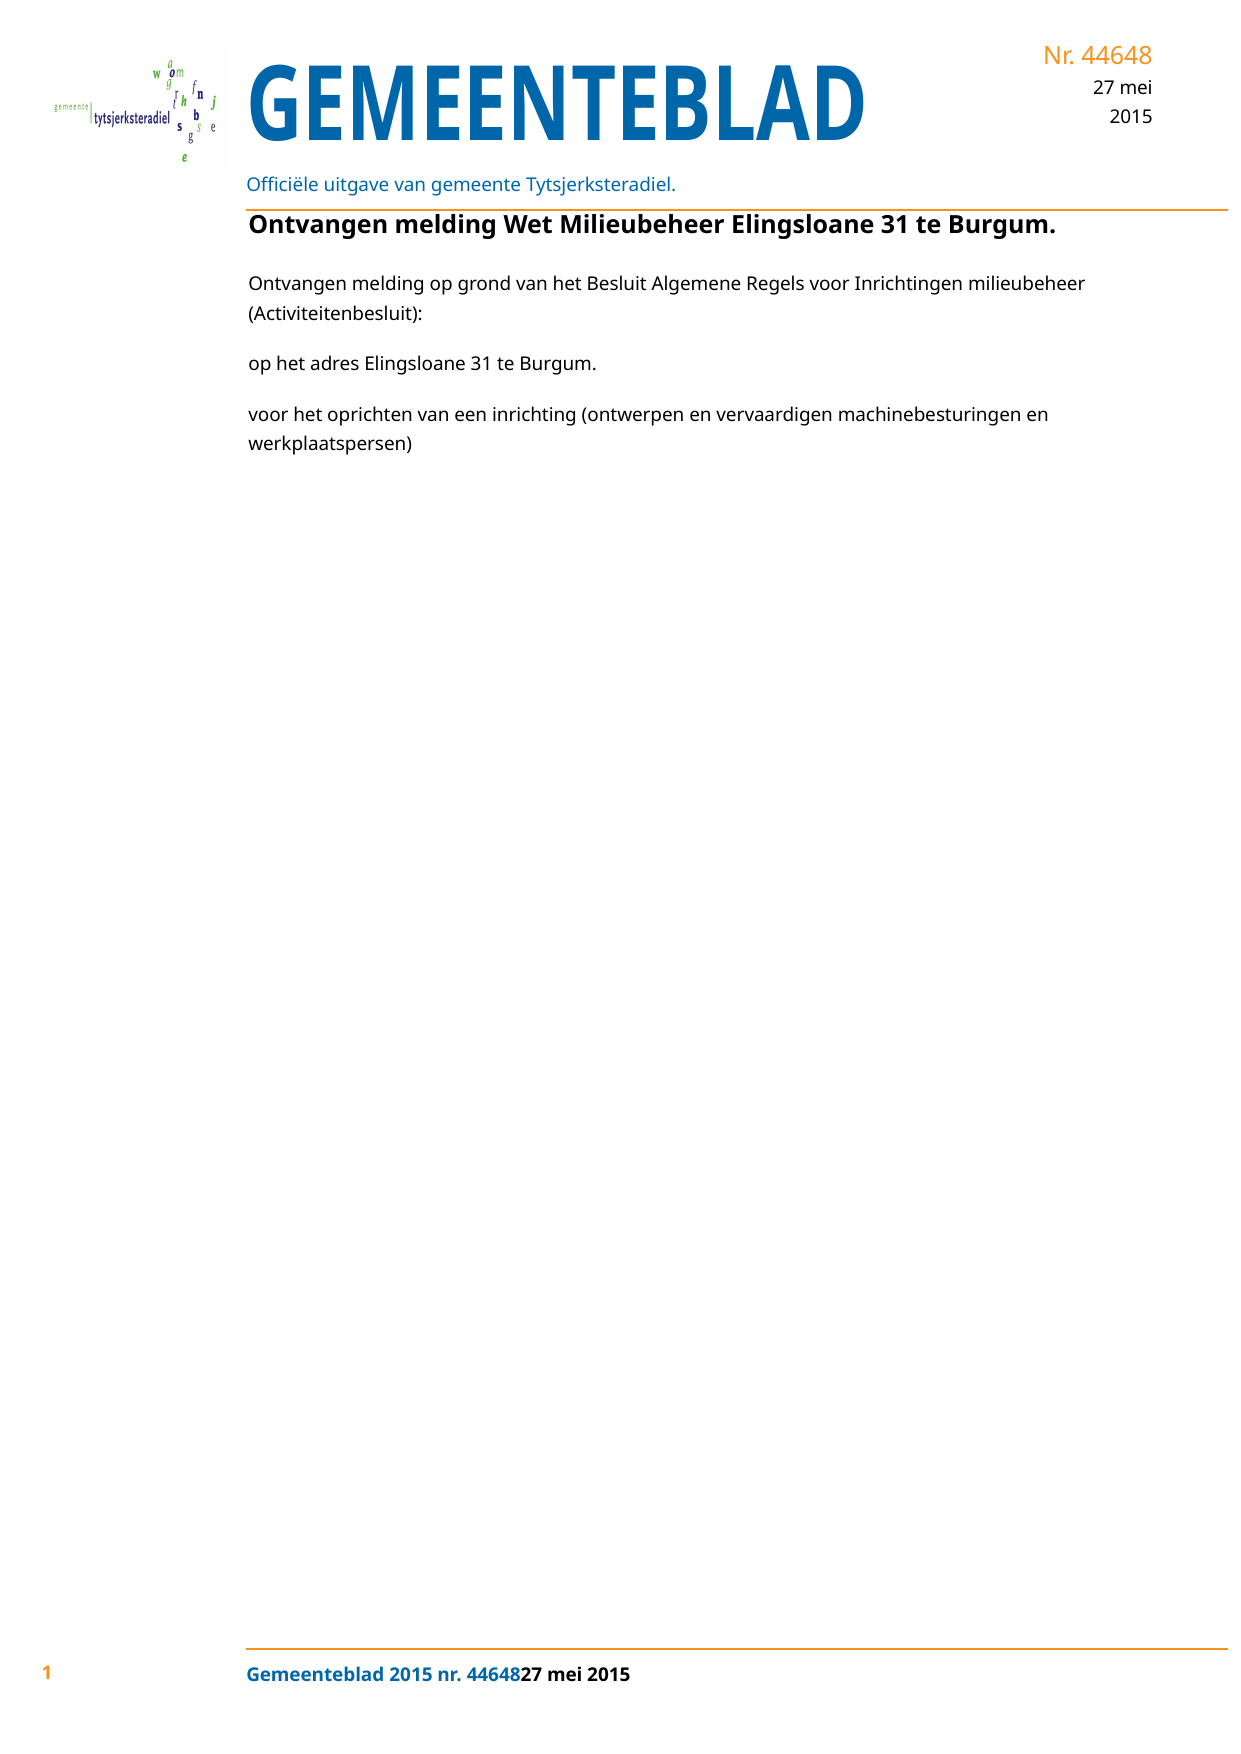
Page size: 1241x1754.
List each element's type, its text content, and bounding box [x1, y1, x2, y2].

text Ontvangen melding op grond van het Besluit Algemene Regels voor Inrichtingen milieubeheer (Activiteitenbesluit): [248, 270, 1152, 326]
text voor het oprichten van een inrichting (ontwerpen en vervaardigen machinebesturingen en werkplaatspersen) [248, 401, 1152, 456]
text op het adres Elingsloane 31 te Burgum. [248, 350, 1152, 376]
text Ontvangen melding Wet Milieubeheer Elingsloane 31 te Burgum. [248, 211, 1152, 241]
picture [41, 47, 231, 172]
